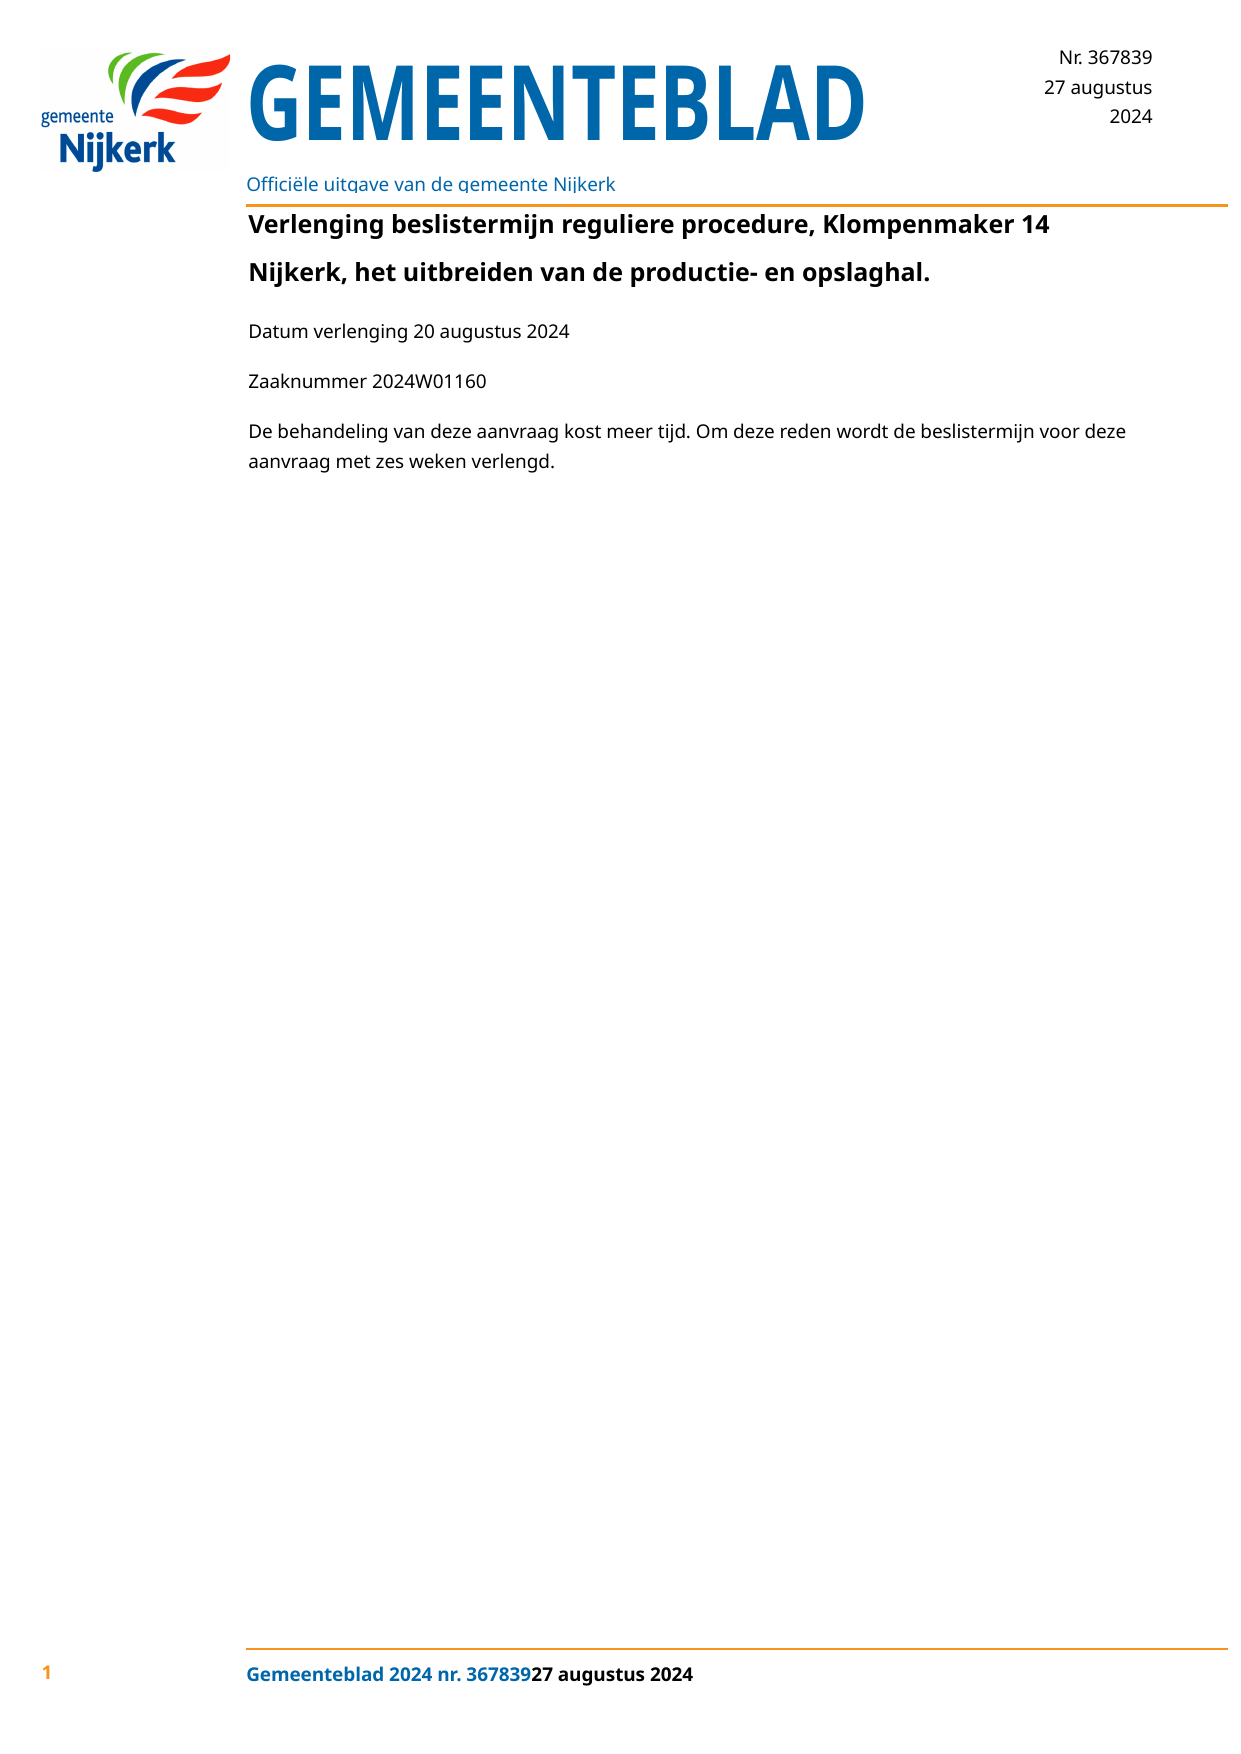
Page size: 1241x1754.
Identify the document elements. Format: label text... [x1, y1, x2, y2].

text Verlenging beslistermijn reguliere procedure, Klompenmaker 14 Nijkerk, het uitbreiden van de productie- en opslaghal. [248, 207, 1152, 288]
picture [41, 47, 231, 172]
text Zaaknummer 2024W01160 [248, 368, 1152, 394]
text Datum verlenging 20 augustus 2024 [248, 318, 1152, 344]
text De behandeling van deze aanvraag kost meer tijd. Om deze reden wordt de beslistermijn voor deze aanvraag met zes weken verlengd. [248, 419, 1152, 474]
